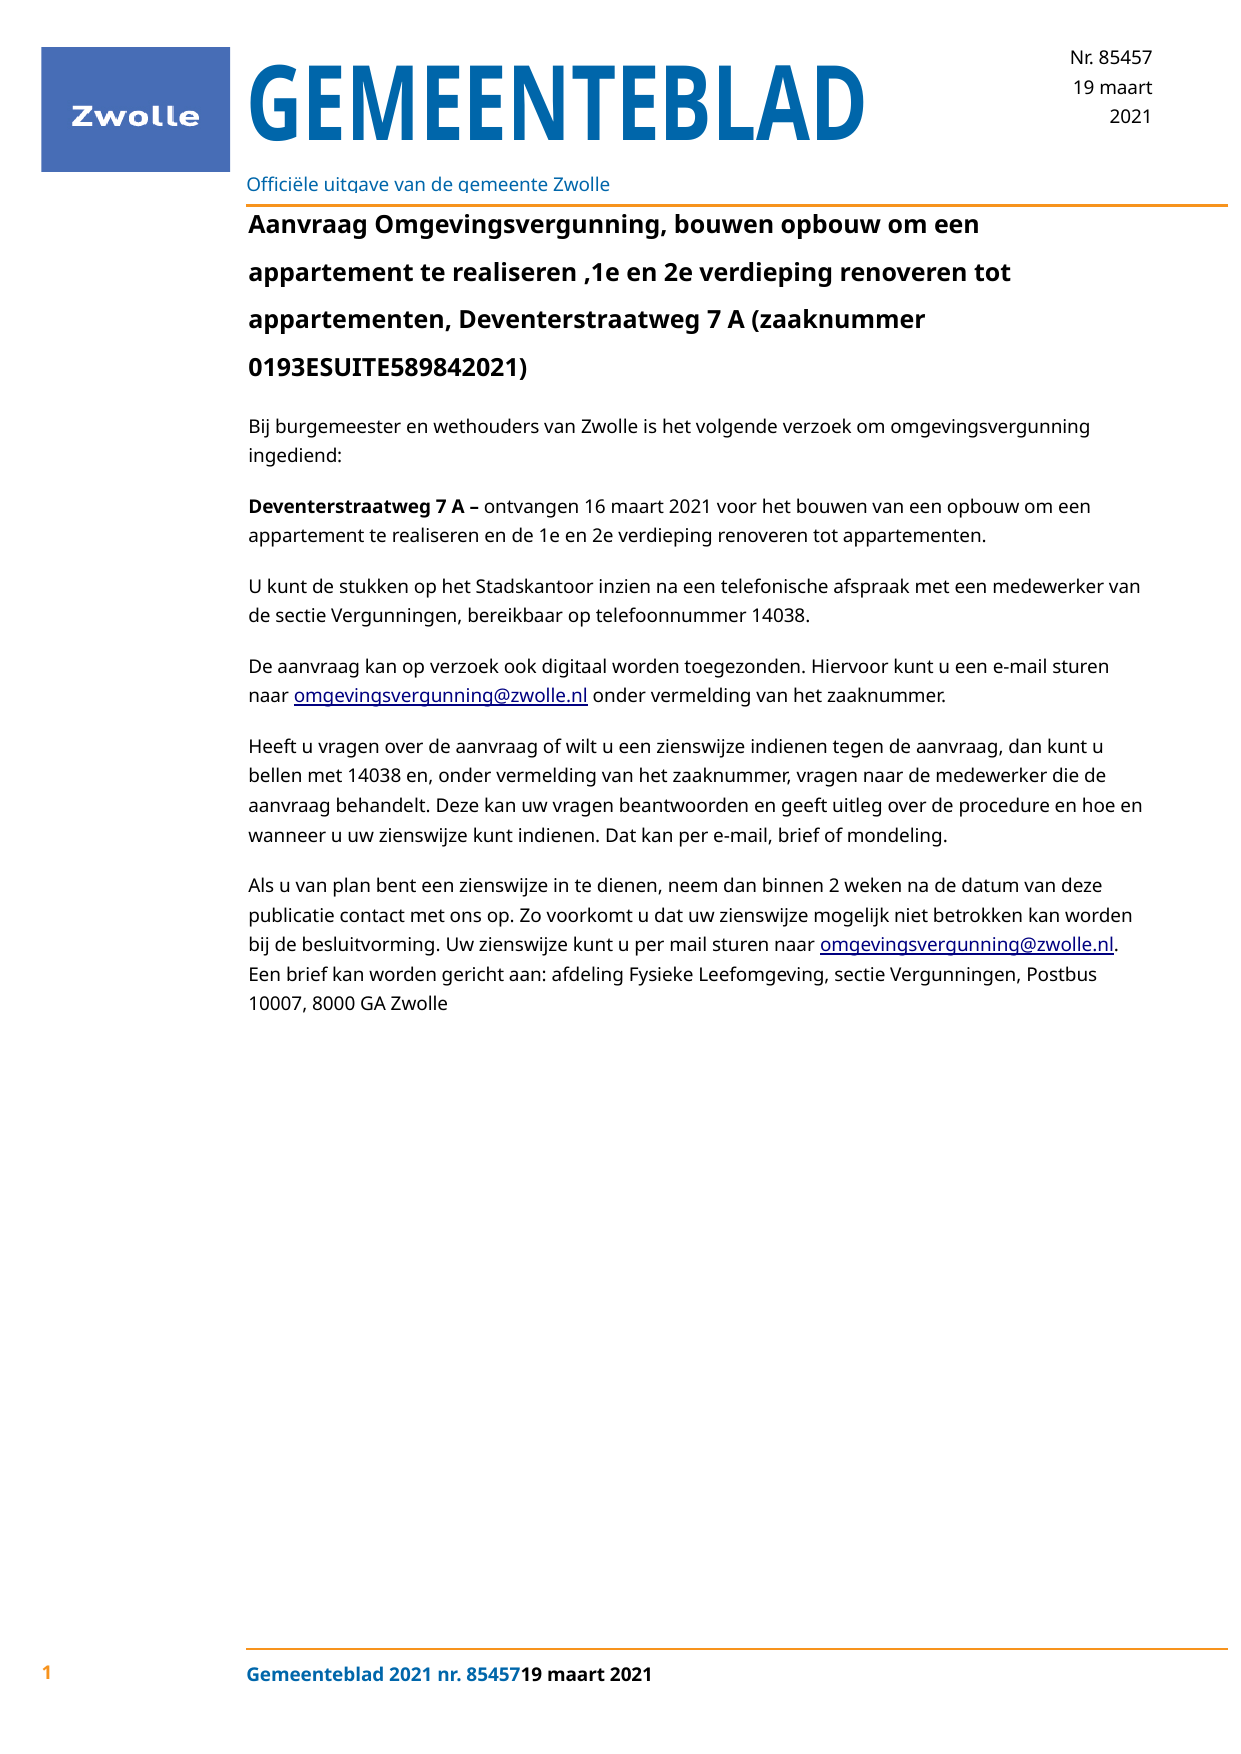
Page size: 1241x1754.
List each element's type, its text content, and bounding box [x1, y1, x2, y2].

text Deventerstraatweg 7 A – ontvangen 16 maart 2021 voor het bouwen van een opbouw om een appartement te realiseren en de 1e en 2e verdieping renoveren tot appartementen. [248, 493, 1152, 548]
picture [41, 47, 231, 172]
text U kunt de stukken op het Stadskantoor inzien na een telefonische afspraak met een medewerker van de sectie Vergunningen, bereikbaar op telefoonnummer 14038. [248, 573, 1152, 628]
text Aanvraag Omgevingsvergunning, bouwen opbouw om een appartement te realiseren ,1e en 2e verdieping renoveren tot appartementen, Deventerstraatweg 7 A (zaaknummer 0193ESUITE589842021) [248, 207, 1152, 384]
text De aanvraag kan op verzoek ook digitaal worden toegezonden. Hiervoor kunt u een e-mail sturen naar omgevingsvergunning@zwolle.nl onder vermelding van het zaaknummer. [248, 653, 1152, 708]
text Heeft u vragen over de aanvraag of wilt u een zienswijze indienen tegen de aanvraag, dan kunt u bellen met 14038 en, onder vermelding van het zaaknummer, vragen naar de medewerker die de aanvraag behandelt. Deze kan uw vragen beantwoorden en geeft uitleg over de procedure en hoe en wanneer u uw zienswijze kunt indienen. Dat kan per e-mail, brief of mondeling. [248, 733, 1152, 848]
text Als u van plan bent een zienswijze in te dienen, neem dan binnen 2 weken na de datum van deze publicatie contact met ons op. Zo voorkomt u dat uw zienswijze mogelijk niet betrokken kan worden bij de besluitvorming. Uw zienswijze kunt u per mail sturen naar omgevingsvergunning@zwolle.nl. Een brief kan worden gericht aan: afdeling Fysieke Leefomgeving, sectie Vergunningen, Postbus 10007, 8000 GA Zwolle [248, 872, 1152, 1016]
text Bij burgemeester en wethouders van Zwolle is het volgende verzoek om omgevingsvergunning ingediend: [248, 413, 1152, 468]
